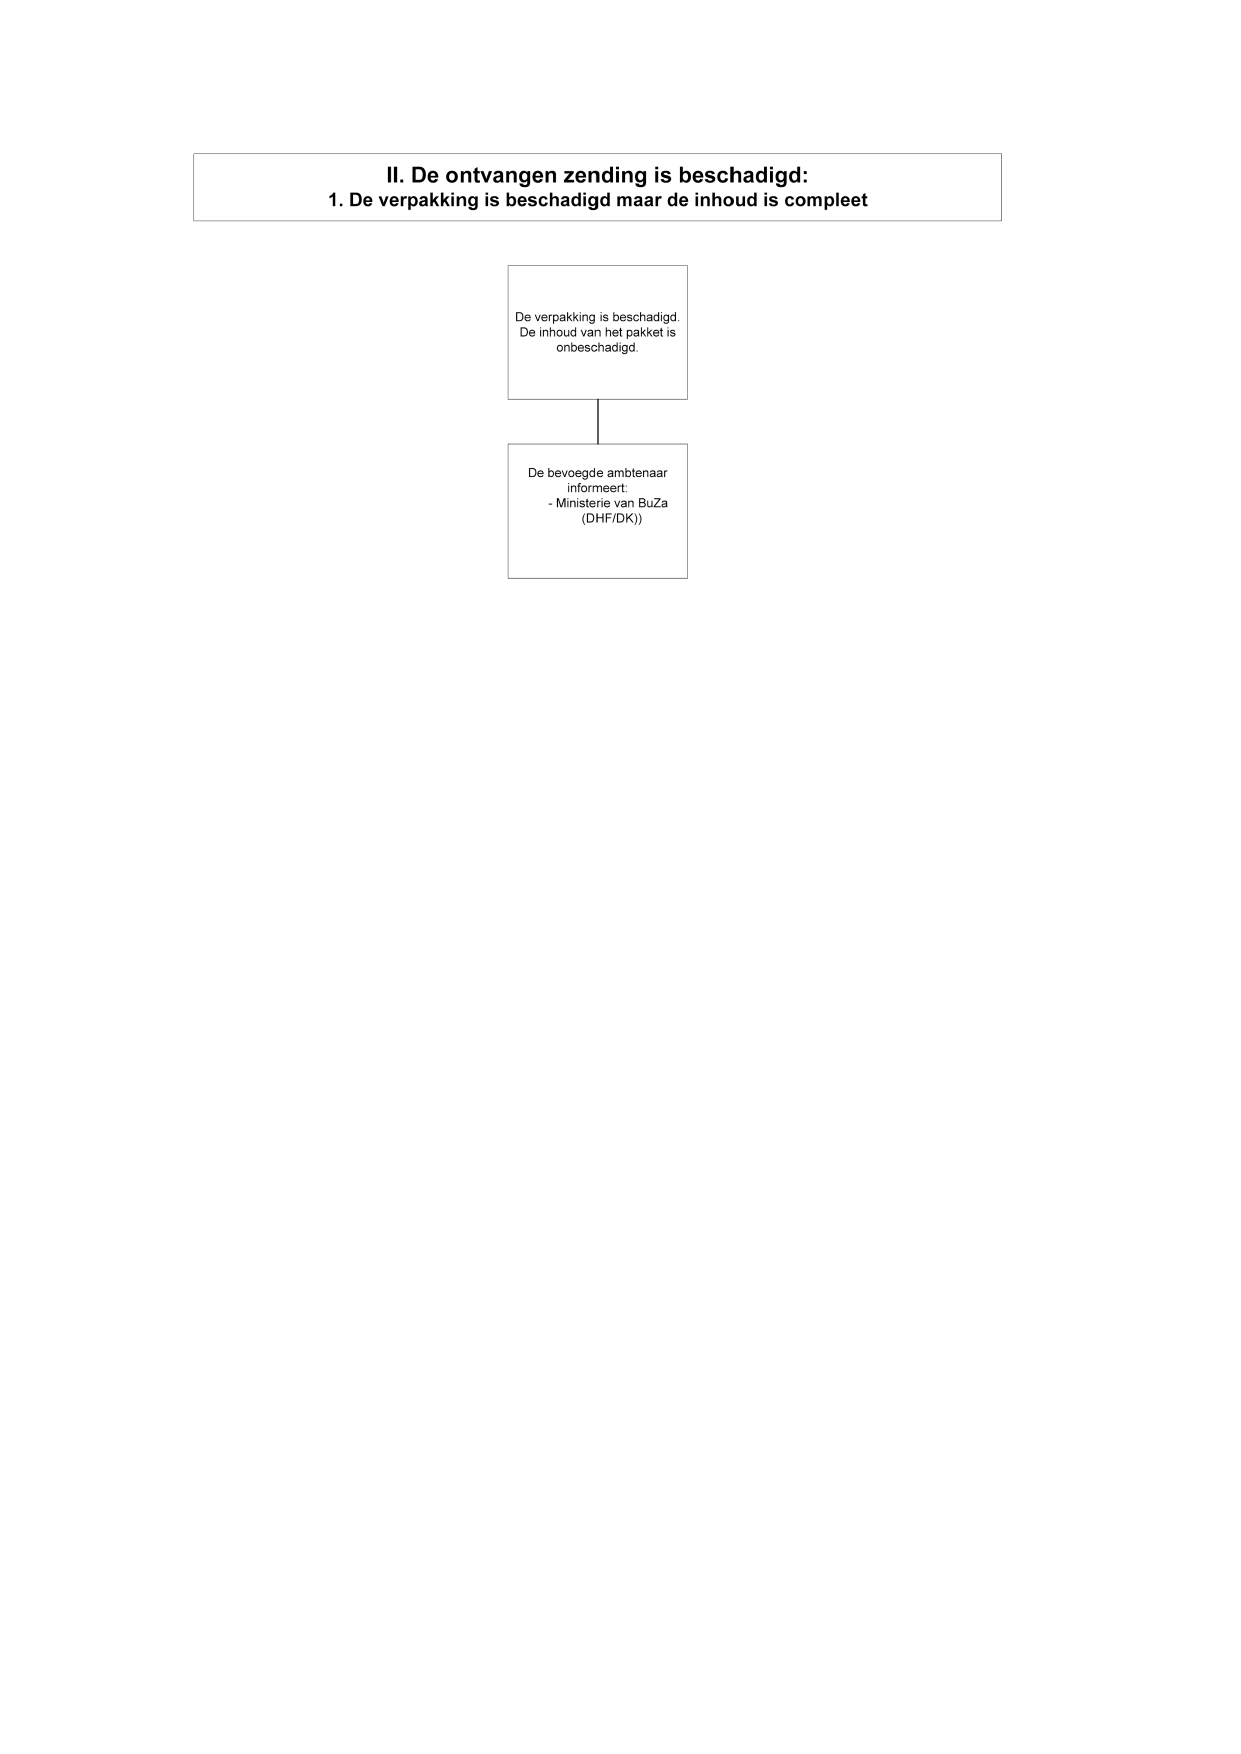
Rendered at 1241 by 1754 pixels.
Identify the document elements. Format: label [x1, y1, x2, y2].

picture [187, 150, 1005, 582]
